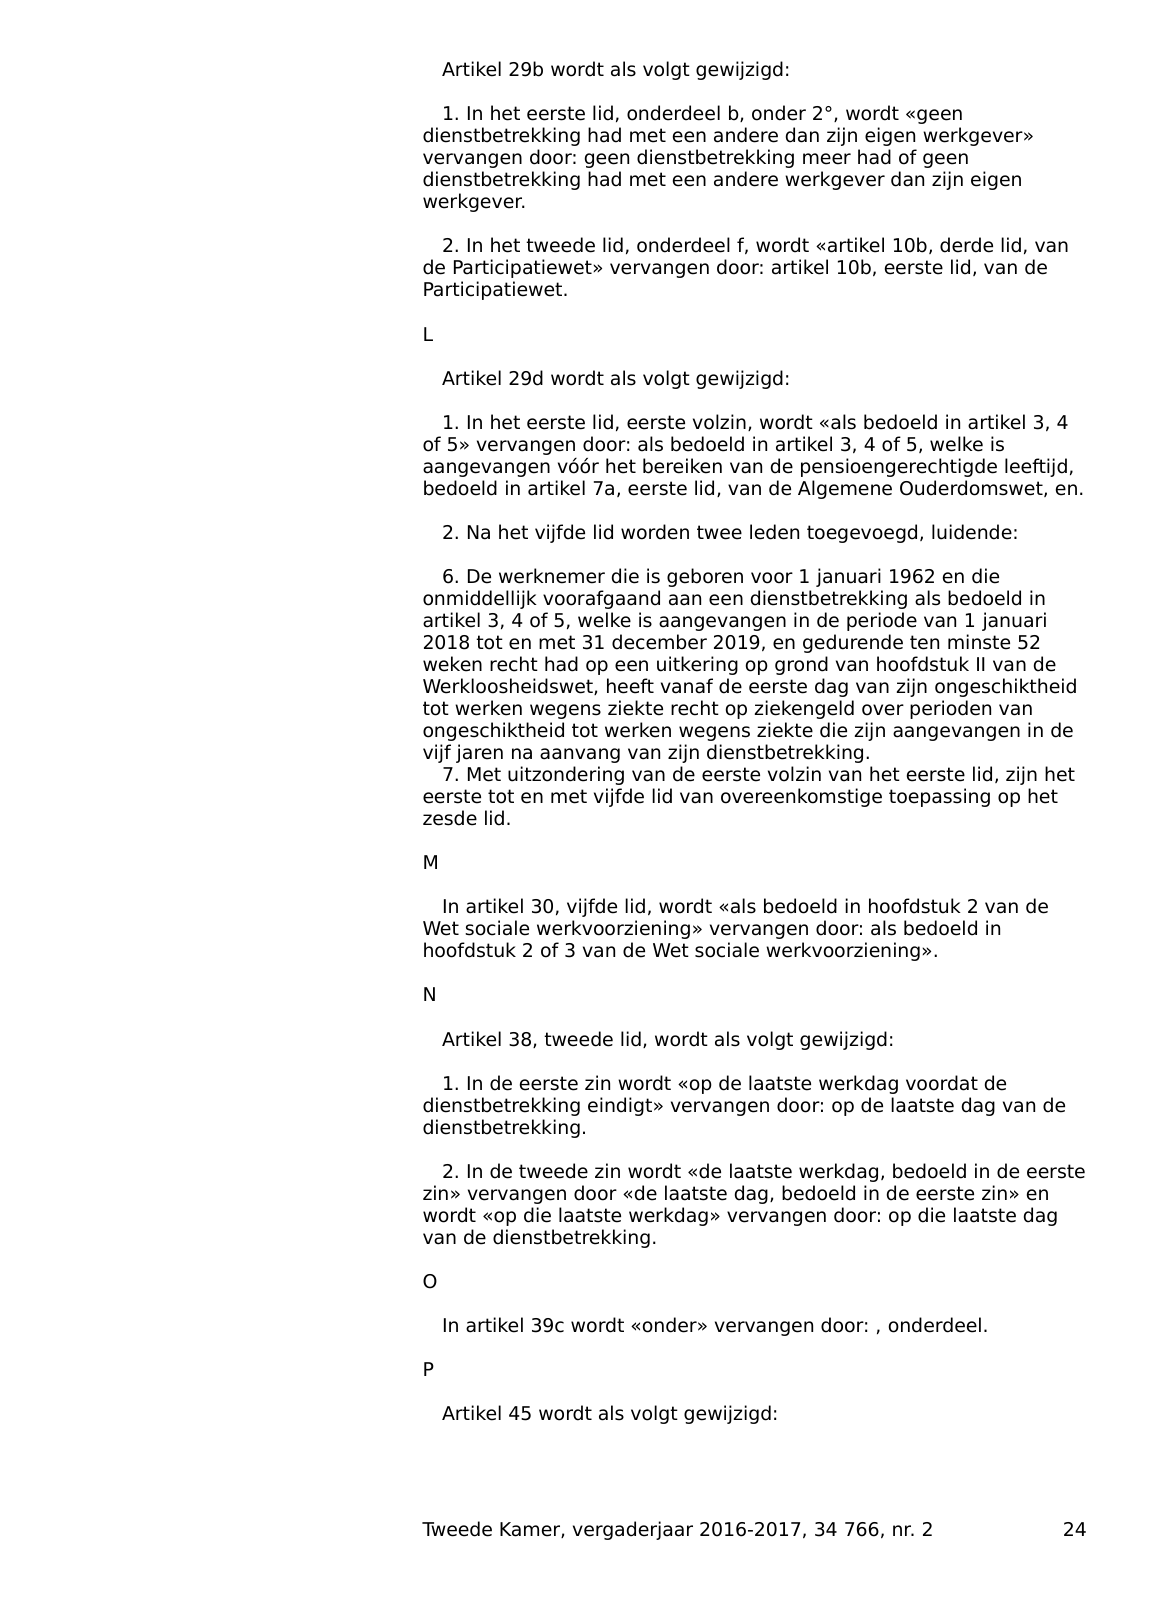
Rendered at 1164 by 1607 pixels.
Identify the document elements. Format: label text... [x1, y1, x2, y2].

text 2. Na het vijfde lid worden twee leden toegevoegd, luidende: [422, 522, 1087, 544]
text L [422, 323, 1087, 345]
text 2. In de tweede zin wordt «de laatste werkdag, bedoeld in de eerste zin» vervangen door «de laatste dag, bedoeld in de eerste zin» en wordt «op die laatste werkdag» vervangen door: op die laatste dag van de dienstbetrekking. [422, 1161, 1087, 1249]
text 2. In het tweede lid, onderdeel f, wordt «artikel 10b, derde lid, van de Participatiewet» vervangen door: artikel 10b, eerste lid, van de Participatiewet. [422, 235, 1087, 301]
text P [422, 1359, 1087, 1381]
text N [422, 984, 1087, 1006]
text O [422, 1271, 1087, 1293]
text M [422, 852, 1087, 874]
text Artikel 29d wordt als volgt gewijzigd: [422, 368, 1087, 389]
text 1. In het eerste lid, onderdeel b, onder 2°, wordt «geen dienstbetrekking had met een andere dan zijn eigen werkgever» vervangen door: geen dienstbetrekking meer had of geen dienstbetrekking had met een andere werkgever dan zijn eigen werkgever. [422, 103, 1087, 213]
text In artikel 30, vijfde lid, wordt «als bedoeld in hoofdstuk 2 van de Wet sociale werkvoorziening» vervangen door: als bedoeld in hoofdstuk 2 of 3 van de Wet sociale werkvoorziening». [422, 896, 1087, 962]
text Artikel 45 wordt als volgt gewijzigd: [422, 1403, 1087, 1425]
text 1. In de eerste zin wordt «op de laatste werkdag voordat de dienstbetrekking eindigt» vervangen door: op de laatste dag van de dienstbetrekking. [422, 1073, 1087, 1138]
text 6. De werknemer die is geboren voor 1 januari 1962 en die onmiddellijk voorafgaand aan een dienstbetrekking als bedoeld in artikel 3, 4 of 5, welke is aangevangen in de periode van 1 januari 2018 tot en met 31 december 2019, en gedurende ten minste 52 weken recht had op een uitkering op grond van hoofdstuk II van de Werkloosheidswet, heeft vanaf de eerste dag van zijn ongeschiktheid tot werken wegens ziekte recht op ziekengeld over perioden van ongeschiktheid tot werken wegens ziekte die zijn aangevangen in de vijf jaren na aanvang van zijn dienstbetrekking. [422, 566, 1087, 764]
text In artikel 39c wordt «onder» vervangen door: , onderdeel. [422, 1315, 1087, 1337]
text Artikel 29b wordt als volgt gewijzigd: [422, 59, 1087, 81]
text Artikel 38, tweede lid, wordt als volgt gewijzigd: [422, 1028, 1087, 1050]
text 1. In het eerste lid, eerste volzin, wordt «als bedoeld in artikel 3, 4 of 5» vervangen door: als bedoeld in artikel 3, 4 of 5, welke is aangevangen vóór het bereiken van de pensioengerechtigde leeftijd, bedoeld in artikel 7a, eerste lid, van de Algemene Ouderdomswet, en. [422, 412, 1087, 500]
text 7. Met uitzondering van de eerste volzin van het eerste lid, zijn het eerste tot en met vijfde lid van overeenkomstige toepassing op het zesde lid. [422, 764, 1087, 830]
